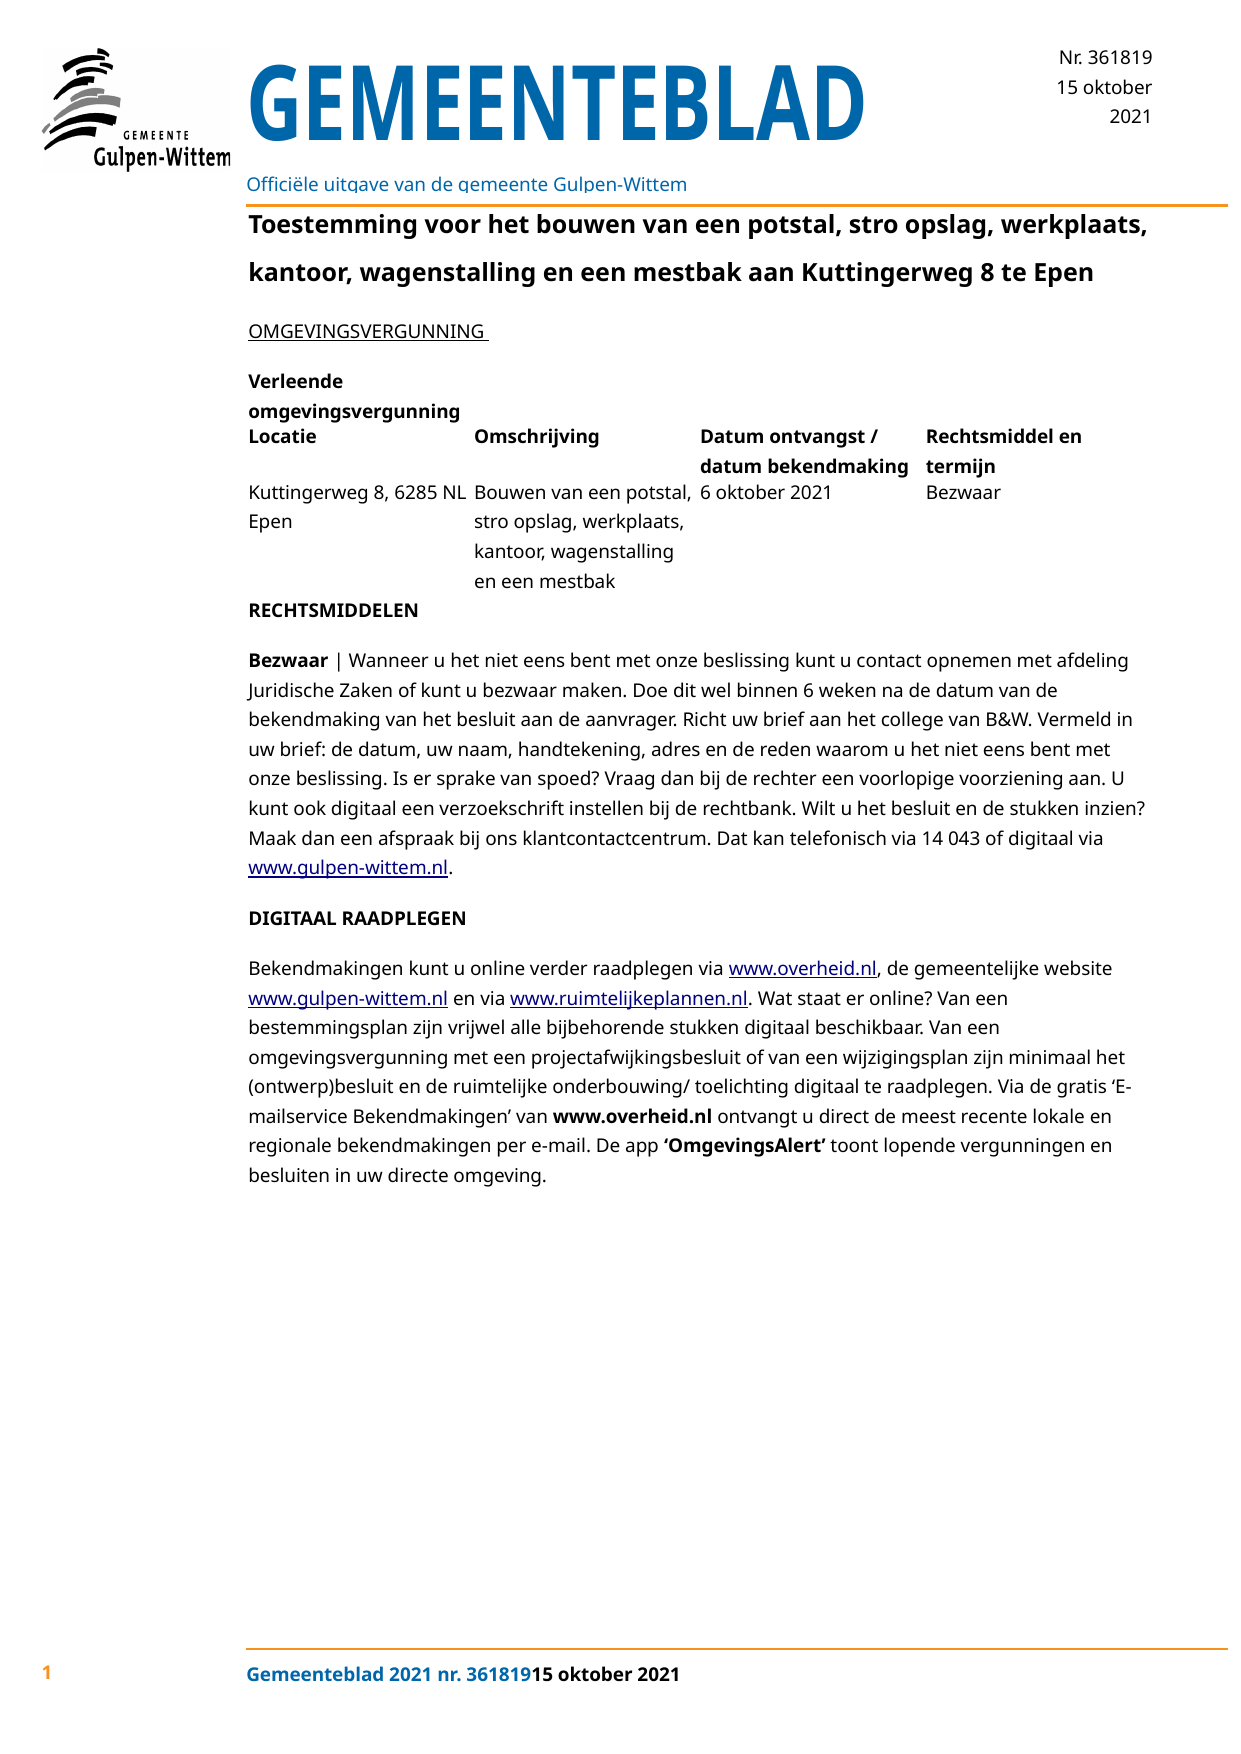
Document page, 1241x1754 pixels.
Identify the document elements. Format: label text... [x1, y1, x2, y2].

text Toestemming voor het bouwen van een potstal, stro opslag, werkplaats, kantoor, wagenstalling en een mestbak aan Kuttingerweg 8 te Epen [248, 207, 1152, 288]
table_cell 6 oktober 2021 [700, 479, 926, 593]
picture [41, 47, 231, 172]
text Bekendmakingen kunt u online verder raadplegen via www.overheid.nl, de gemeentelijke website www.gulpen-wittem.nl en via www.ruimtelijkeplannen.nl. Wat staat er online? Van een bestemmingsplan zijn vrijwel alle bijbehorende stukken digitaal beschikbaar. Van een omgevingsvergunning met een projectafwijkingsbesluit of van een wijzigingsplan zijn minimaal het (ontwerp)besluit en de ruimtelijke onderbouwing/ toelichting digitaal te raadplegen. Via de gratis ‘E-mailservice Bekendmakingen’ van www.overheid.nl ontvangt u direct de meest recente lokale en regionale bekendmakingen per e-mail. De app ‘OmgevingsAlert’ toont lopende vergunningen en besluiten in uw directe omgeving. [248, 955, 1152, 1188]
text RECHTSMIDDELEN [248, 597, 1152, 622]
table_header [700, 369, 926, 424]
text DIGITAAL RAADPLEGEN [248, 905, 1152, 930]
table_cell Rechtsmiddel en termijn [926, 424, 1152, 479]
table_header [474, 369, 700, 424]
table_cell Bezwaar [926, 479, 1152, 593]
table_cell Bouwen van een potstal, stro opslag, werkplaats, kantoor, wagenstalling en een mestbak [474, 479, 700, 593]
text OMGEVINGSVERGUNNING [248, 318, 1152, 344]
table_header [926, 369, 1152, 424]
table_cell Locatie [248, 424, 474, 479]
table_cell Omschrijving [474, 424, 700, 479]
table_cell Kuttingerweg 8, 6285 NL Epen [248, 479, 474, 593]
table_cell Datum ontvangst / datum bekendmaking [700, 424, 926, 479]
text Bezwaar | Wanneer u het niet eens bent met onze beslissing kunt u contact opnemen met afdeling Juridische Zaken of kunt u bezwaar maken. Doe dit wel binnen 6 weken na de datum van de bekendmaking van het besluit aan de aanvrager. Richt uw brief aan het college van B&W. Vermeld in uw brief: de datum, uw naam, handtekening, adres en de reden waarom u het niet eens bent met onze beslissing. Is er sprake van spoed? Vraag dan bij de rechter een voorlopige voorziening aan. U kunt ook digitaal een verzoekschrift instellen bij de rechtbank. Wilt u het besluit en de stukken inzien? Maak dan een afspraak bij ons klantcontactcentrum. Dat kan telefonisch via 14 043 of digitaal via www.gulpen-wittem.nl. [248, 647, 1152, 880]
table_header Verleende omgevingsvergunning [248, 369, 474, 424]
